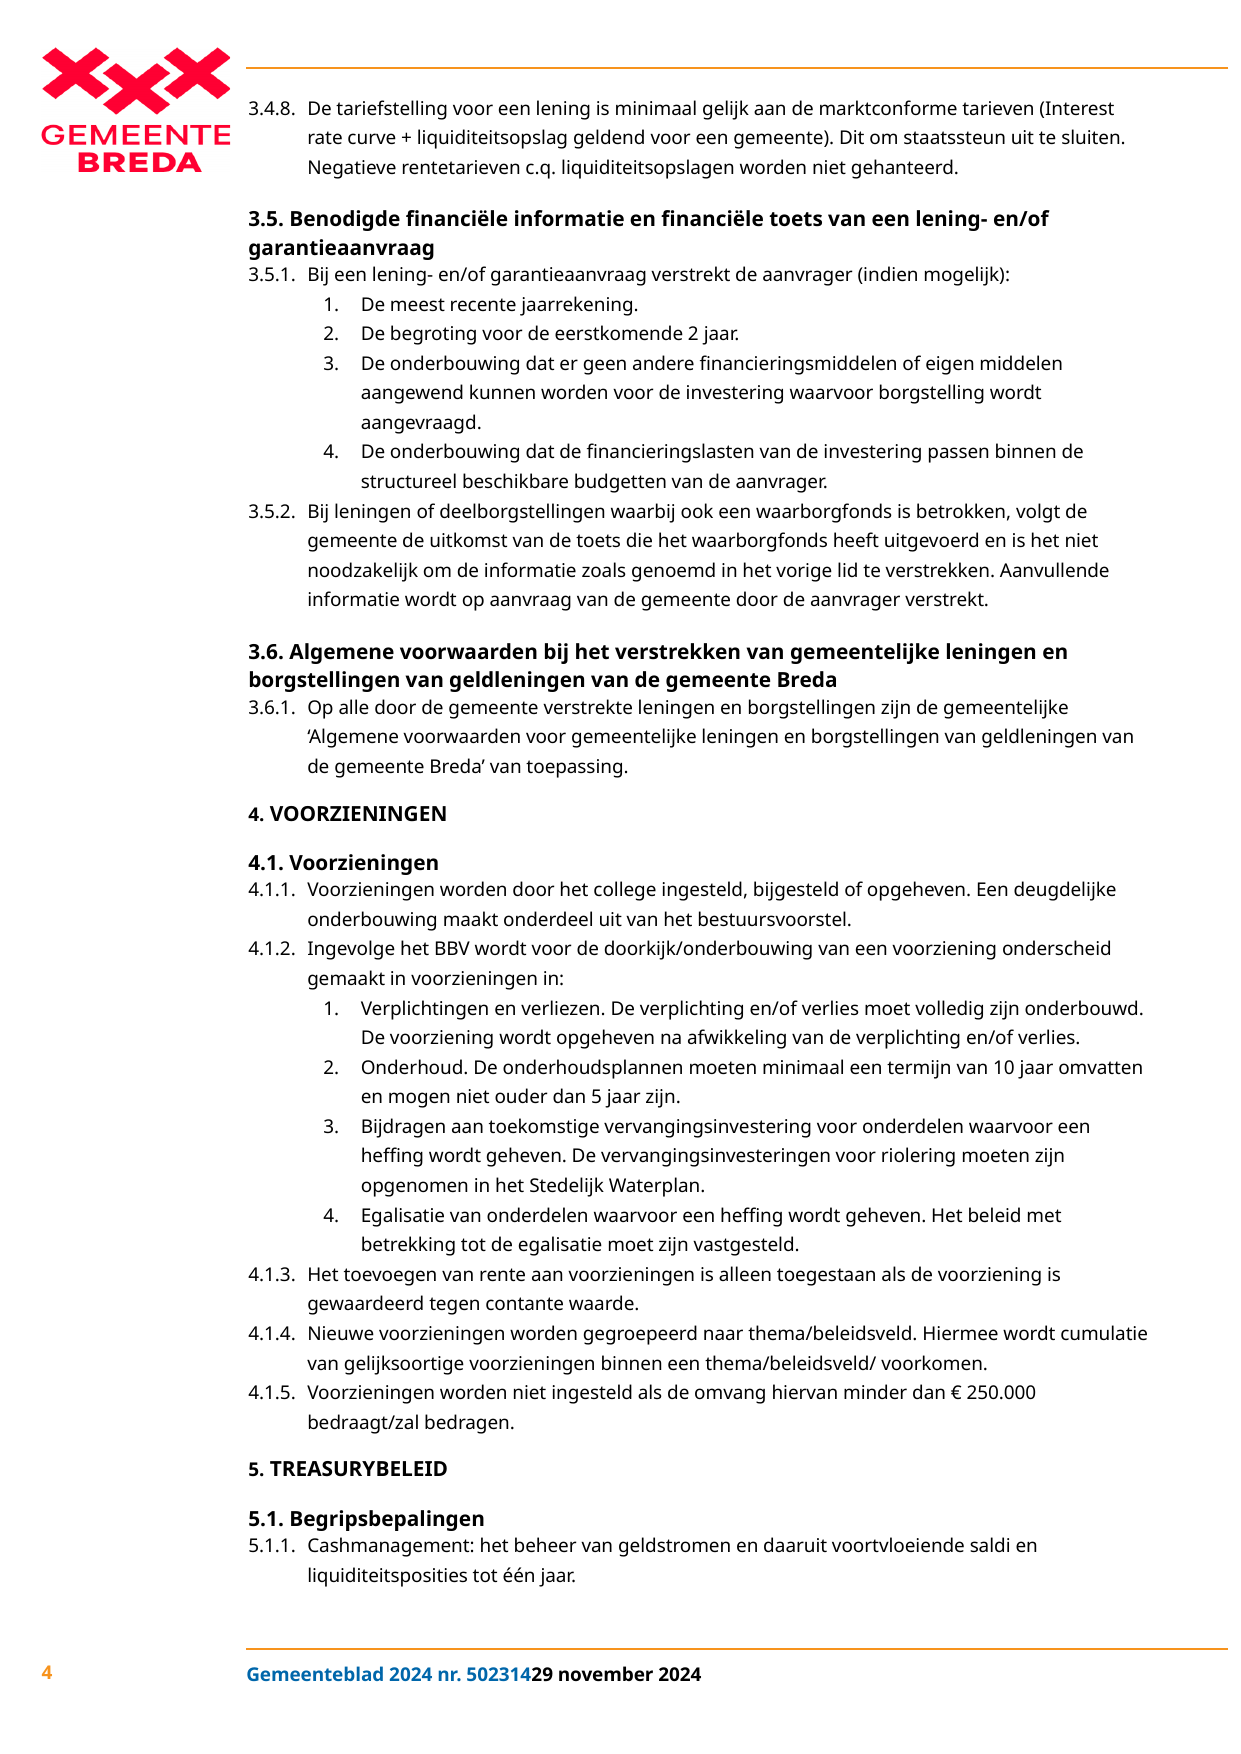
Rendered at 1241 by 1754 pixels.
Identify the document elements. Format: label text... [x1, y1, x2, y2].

picture [41, 47, 231, 172]
list Verplichtingen en verliezen. De verplichting en/of verlies moet volledig zijn onderbouwd. De voorziening wordt opgeheven na afwikkeling van de verplichting en/of verlies. [323, 995, 1152, 1050]
list Ingevolge het BBV wordt voor de doorkijk/onderbouwing van een voorziening onderscheid gemaakt in voorzieningen in: [248, 936, 1152, 991]
list De meest recente jaarrekening. [323, 291, 1152, 317]
list Het toevoegen van rente aan voorzieningen is alleen toegestaan als de voorziening is gewaardeerd tegen contante waarde. [248, 1261, 1152, 1316]
list Cashmanagement: het beheer van geldstromen en daaruit voortvloeiende saldi en liquiditeitsposities tot één jaar. [248, 1532, 1152, 1588]
list De tariefstelling voor een lening is minimaal gelijk aan de marktconforme tarieven (Interest rate curve + liquiditeitsopslag geldend voor een gemeente). Dit om staatssteun uit te sluiten. Negatieve rentetarieven c.q. liquiditeitsopslagen worden niet gehanteerd. [248, 95, 1152, 180]
list Egalisatie van onderdelen waarvoor een heffing wordt geheven. Het beleid met betrekking tot de egalisatie moet zijn vastgesteld. [323, 1202, 1152, 1257]
list Bij leningen of deelborgstellingen waarbij ook een waarborgfonds is betrokken, volgt de gemeente de uitkomst van de toets die het waarborgfonds heeft uitgevoerd en is het niet noodzakelijk om de informatie zoals genoemd in het vorige lid te verstrekken. Aanvullende informatie wordt op aanvraag van de gemeente door de aanvrager verstrekt. [248, 498, 1152, 612]
text 5. TREASURYBELEID [248, 1454, 1152, 1483]
list Bij een lening- en/of garantieaanvraag verstrekt de aanvrager (indien mogelijk): [248, 261, 1152, 287]
text 3.6. Algemene voorwaarden bij het verstrekken van gemeentelijke leningen en borgstellingen van geldleningen van de gemeente Breda [248, 637, 1152, 694]
list De onderbouwing dat de financieringslasten van de investering passen binnen de structureel beschikbare budgetten van de aanvrager. [323, 439, 1152, 494]
list De onderbouwing dat er geen andere financieringsmiddelen of eigen middelen aangewend kunnen worden voor de investering waarvoor borgstelling wordt aangevraagd. [323, 350, 1152, 435]
list Voorzieningen worden door het college ingesteld, bijgesteld of opgeheven. Een deugdelijke onderbouwing maakt onderdeel uit van het bestuursvoorstel. [248, 876, 1152, 932]
text 3.5. Benodigde financiële informatie en financiële toets van een lening- en/of garantieaanvraag [248, 204, 1152, 261]
list Op alle door de gemeente verstrekte leningen en borgstellingen zijn de gemeentelijke ‘Algemene voorwaarden voor gemeentelijke leningen en borgstellingen van geldleningen van de gemeente Breda’ van toepassing. [248, 694, 1152, 779]
text 4.1. Voorzieningen [248, 848, 1152, 876]
list De begroting voor de eerstkomende 2 jaar. [323, 320, 1152, 346]
list Onderhoud. De onderhoudsplannen moeten minimaal een termijn van 10 jaar omvatten en mogen niet ouder dan 5 jaar zijn. [323, 1054, 1152, 1109]
text 5.1. Begripsbepalingen [248, 1504, 1152, 1532]
text 4. VOORZIENINGEN [248, 799, 1152, 827]
list Voorzieningen worden niet ingesteld als de omvang hiervan minder dan € 250.000 bedraagt/zal bedragen. [248, 1379, 1152, 1435]
list Bijdragen aan toekomstige vervangingsinvestering voor onderdelen waarvoor een heffing wordt geheven. De vervangingsinvesteringen voor riolering moeten zijn opgenomen in het Stedelijk Waterplan. [323, 1113, 1152, 1198]
list Nieuwe voorzieningen worden gegroepeerd naar thema/beleidsveld. Hiermee wordt cumulatie van gelijksoortige voorzieningen binnen een thema/beleidsveld/ voorkomen. [248, 1320, 1152, 1376]
